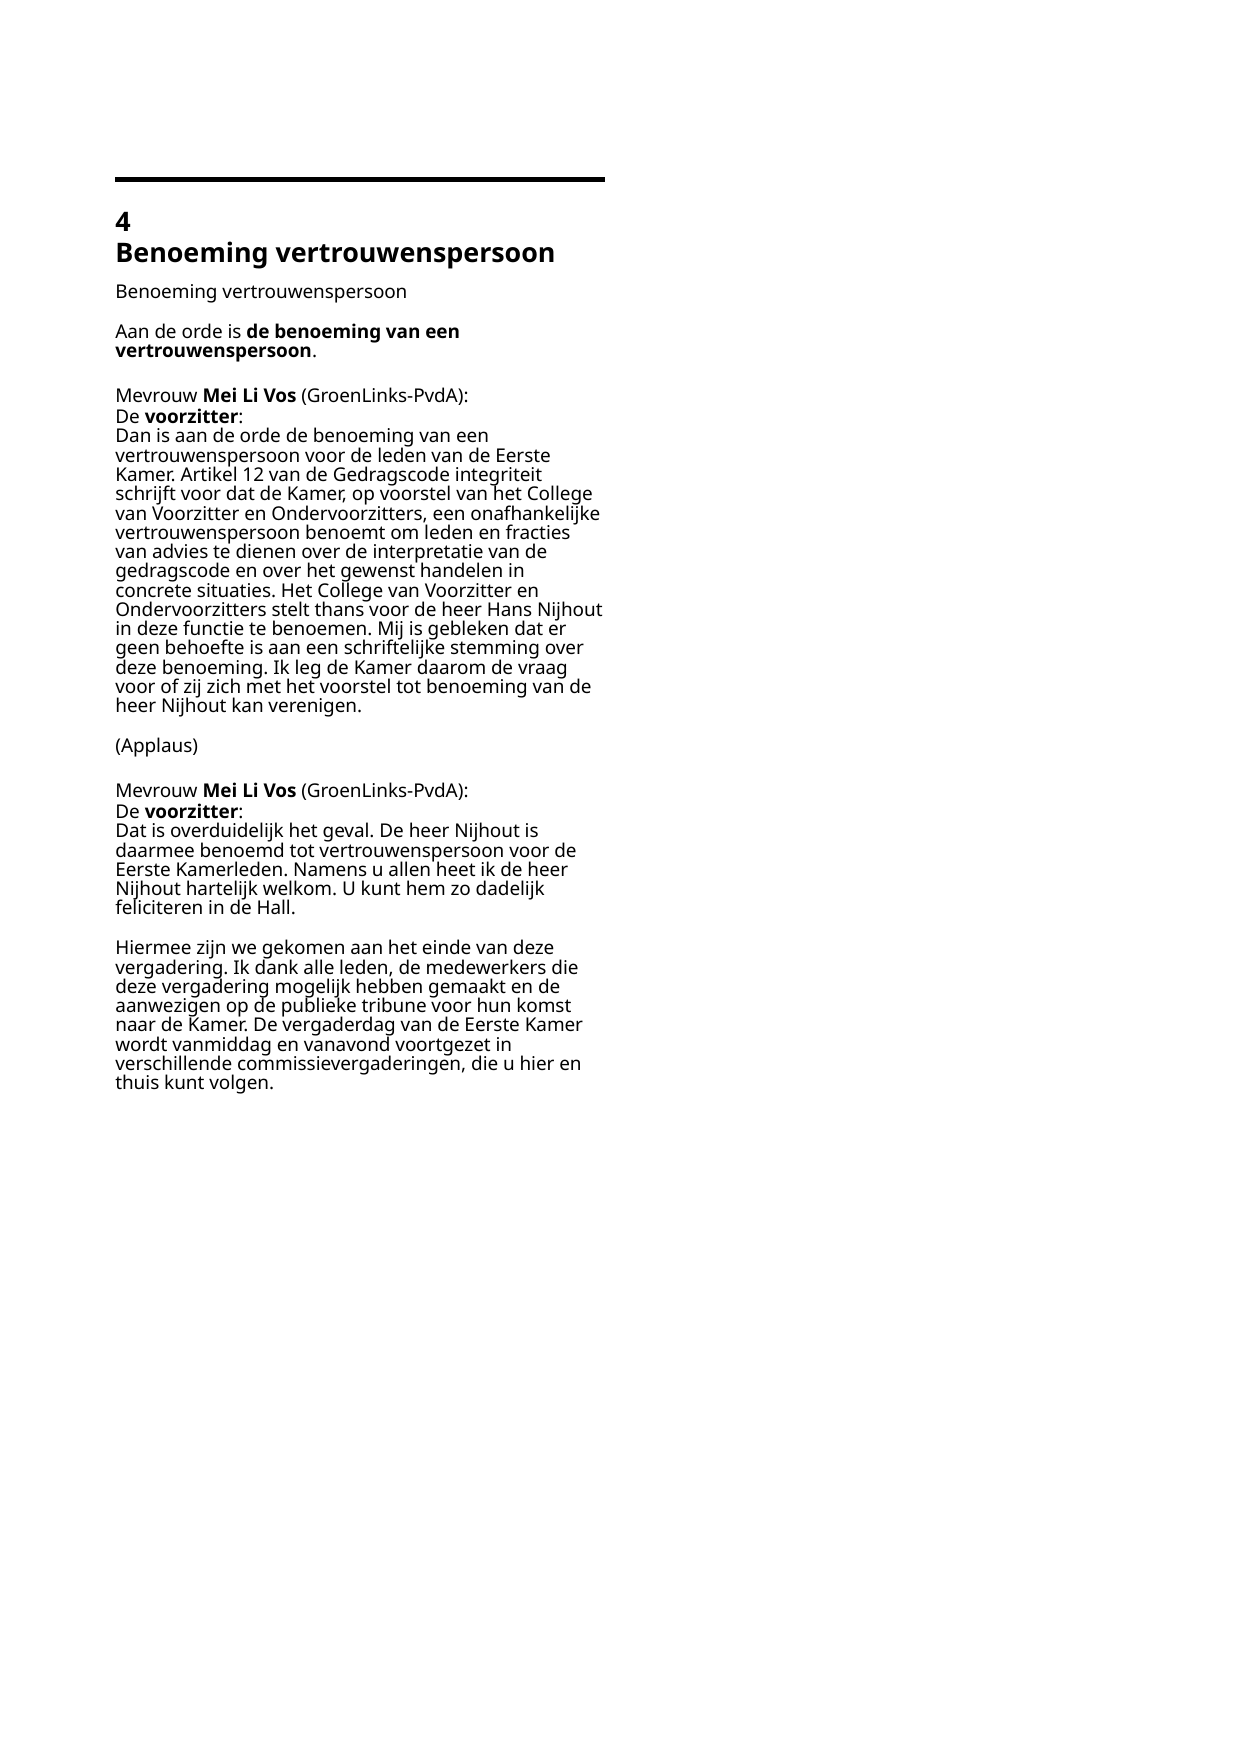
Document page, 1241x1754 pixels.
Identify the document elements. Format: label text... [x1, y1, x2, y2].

text Dan is aan de orde de benoeming van een vertrouwenspersoon voor de leden van de Eerste Kamer. Artikel 12 van de Gedragscode integriteit schrijft voor dat de Kamer, op voorstel van het College van Voorzitter en Ondervoorzitters, een onafhankelijke vertrouwenspersoon benoemt om leden en fracties van advies te dienen over de interpretatie van de gedragscode en over het gewenst handelen in concrete situaties. Het College van Voorzitter en Ondervoorzitters stelt thans voor de heer Hans Nijhout in deze functie te benoemen. Mij is gebleken dat er geen behoefte is aan een schriftelijke stemming over deze benoeming. Ik leg de Kamer daarom de vraag voor of zij zich met het voorstel tot benoeming van de heer Nijhout kan verenigen. [115, 427, 605, 716]
text Benoeming vertrouwenspersoon [115, 283, 605, 302]
text Hiermee zijn we gekomen aan het einde van deze vergadering. Ik dank alle leden, de medewerkers die deze vergadering mogelijk hebben gemaakt en de aanwezigen op de publieke tribune voor hun komst naar de Kamer. De vergaderdag van de Eerste Kamer wordt vanmiddag en vanavond voortgezet in verschillende commissievergaderingen, die u hier en thuis kunt volgen. [115, 939, 605, 1093]
text Mevrouw Mei Li Vos (GroenLinks-PvdA): [115, 382, 605, 408]
text Benoeming vertrouwenspersoon [115, 239, 605, 283]
text De voorzitter: [115, 408, 605, 427]
text 4 [115, 203, 605, 239]
text Aan de orde is de benoeming van een vertrouwenspersoon. [115, 323, 605, 362]
text De voorzitter: [115, 803, 605, 822]
text Mevrouw Mei Li Vos (GroenLinks-PvdA): [115, 777, 605, 803]
text (Applaus) [115, 737, 605, 756]
text Dat is overduidelijk het geval. De heer Nijhout is daarmee benoemd tot vertrouwenspersoon voor de Eerste Kamerleden. Namens u allen heet ik de heer Nijhout hartelijk welkom. U kunt hem zo dadelijk feliciteren in de Hall. [115, 822, 605, 919]
